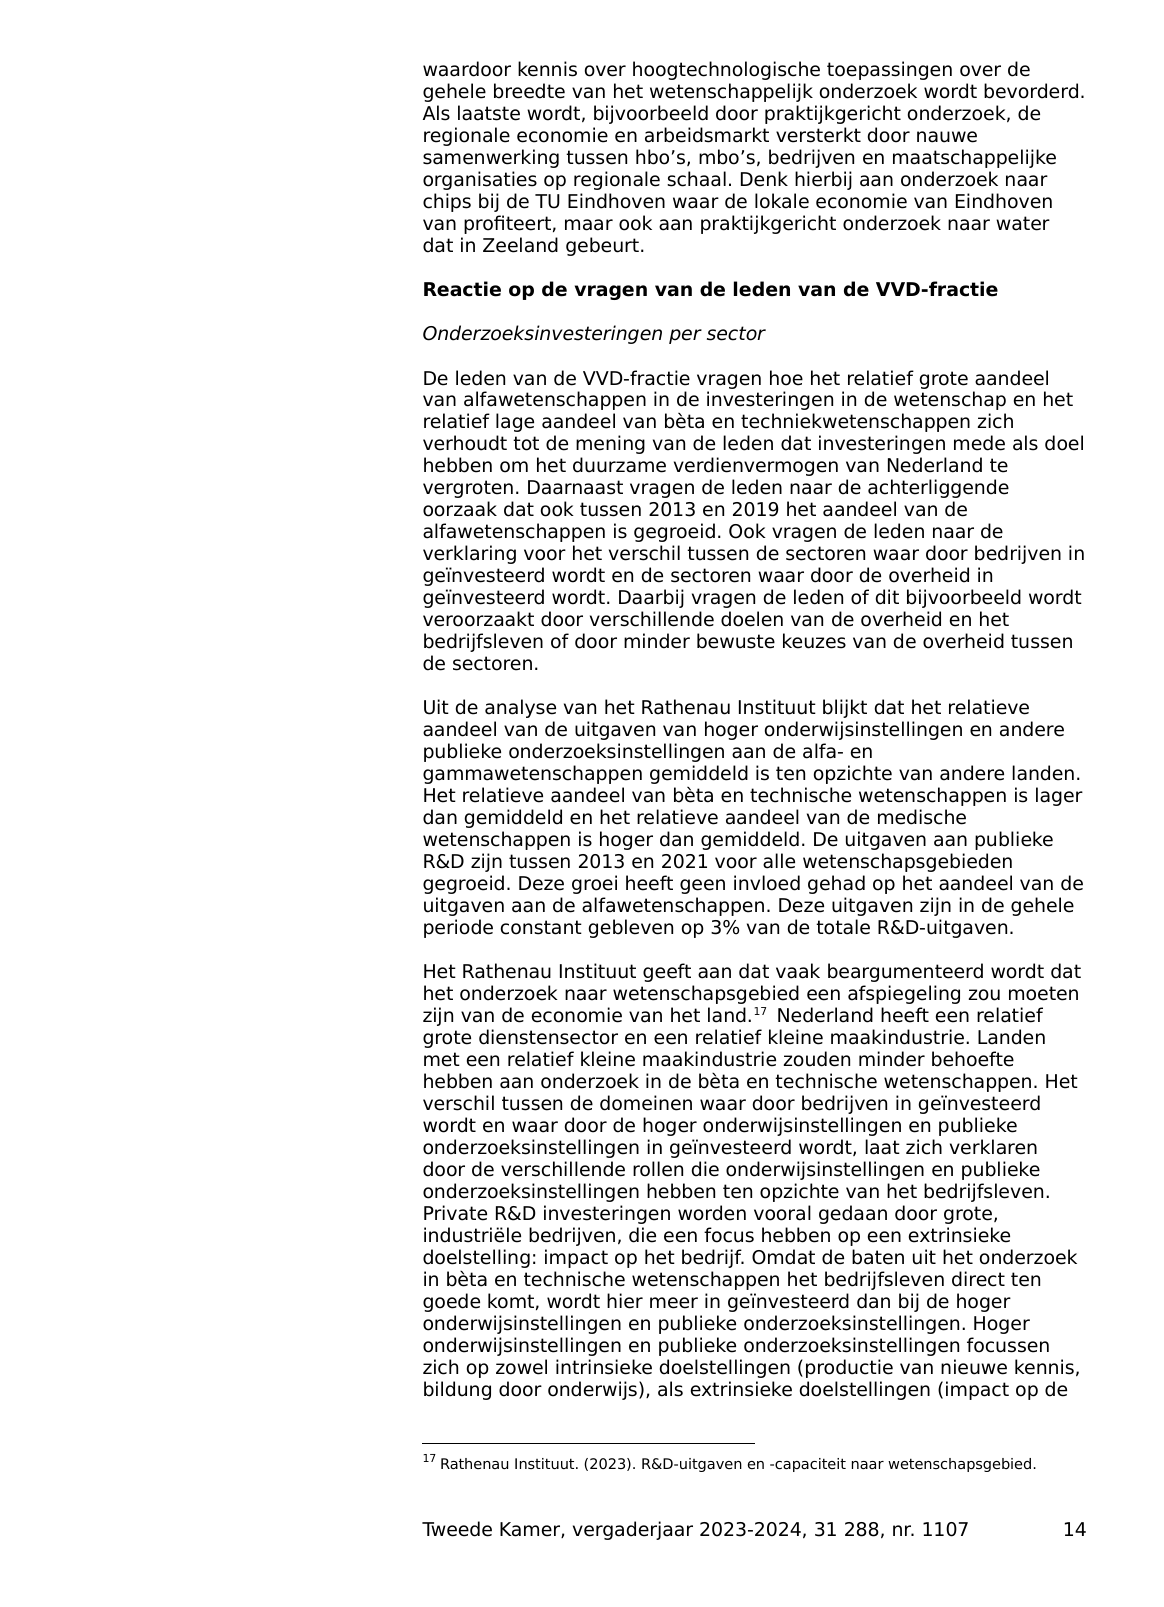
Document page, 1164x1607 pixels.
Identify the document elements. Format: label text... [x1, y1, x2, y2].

text Uit de analyse van het Rathenau Instituut blijkt dat het relatieve aandeel van de uitgaven van hoger onderwijsinstellingen en andere publieke onderzoeksinstellingen aan de alfa- en gammawetenschappen gemiddeld is ten opzichte van andere landen. Het relatieve aandeel van bèta en technische wetenschappen is lager dan gemiddeld en het relatieve aandeel van de medische wetenschappen is hoger dan gemiddeld. De uitgaven aan publieke R&D zijn tussen 2013 en 2021 voor alle wetenschapsgebieden gegroeid. Deze groei heeft geen invloed gehad op het aandeel van de uitgaven aan de alfawetenschappen. Deze uitgaven zijn in de gehele periode constant gebleven op 3% van de totale R&D-uitgaven. [422, 697, 1087, 939]
subtitle Onderzoeksinvesteringen per sector [422, 323, 1087, 345]
text waardoor kennis over hoogtechnologische toepassingen over de gehele breedte van het wetenschappelijk onderzoek wordt bevorderd. Als laatste wordt, bijvoorbeeld door praktijkgericht onderzoek, de regionale economie en arbeidsmarkt versterkt door nauwe samenwerking tussen hbo’s, mbo’s, bedrijven en maatschappelijke organisaties op regionale schaal. Denk hierbij aan onderzoek naar chips bij de TU Eindhoven waar de lokale economie van Eindhoven van profiteert, maar ook aan praktijkgericht onderzoek naar water dat in Zeeland gebeurt. [422, 59, 1087, 257]
text Het Rathenau Instituut geeft aan dat vaak beargumenteerd wordt dat het onderzoek naar wetenschapsgebied een afspiegeling zou moeten zijn van de economie van het land. Nederland heeft een relatief grote dienstensector en een relatief kleine maakindustrie. Landen met een relatief kleine maakindustrie zouden minder behoefte hebben aan onderzoek in de bèta en technische wetenschappen. Het verschil tussen de domeinen waar door bedrijven in geïnvesteerd wordt en waar door de hoger onderwijsinstellingen en publieke onderzoeksinstellingen in geïnvesteerd wordt, laat zich verklaren door de verschillende rollen die onderwijsinstellingen en publieke onderzoeksinstellingen hebben ten opzichte van het bedrijfsleven. Private R&D investeringen worden vooral gedaan door grote, industriële bedrijven, die een focus hebben op een extrinsieke doelstelling: impact op het bedrijf. Omdat de baten uit het onderzoek in bèta en technische wetenschappen het bedrijfsleven direct ten goede komt, wordt hier meer in geïnvesteerd dan bij de hoger onderwijsinstellingen en publieke onderzoeksinstellingen. Hoger onderwijsinstellingen en publieke onderzoeksinstellingen focussen zich op zowel intrinsieke doelstellingen (productie van nieuwe kennis, bildung door onderwijs), als extrinsieke doelstellingen (impact op de [422, 961, 1087, 1401]
text De leden van de VVD-fractie vragen hoe het relatief grote aandeel van alfawetenschappen in de investeringen in de wetenschap en het relatief lage aandeel van bèta en techniekwetenschappen zich verhoudt tot de mening van de leden dat investeringen mede als doel hebben om het duurzame verdienvermogen van Nederland te vergroten. Daarnaast vragen de leden naar de achterliggende oorzaak dat ook tussen 2013 en 2019 het aandeel van de alfawetenschappen is gegroeid. Ook vragen de leden naar de verklaring voor het verschil tussen de sectoren waar door bedrijven in geïnvesteerd wordt en de sectoren waar door de overheid in geïnvesteerd wordt. Daarbij vragen de leden of dit bijvoorbeeld wordt veroorzaakt door verschillende doelen van de overheid en het bedrijfsleven of door minder bewuste keuzes van de overheid tussen de sectoren. [422, 367, 1087, 675]
subtitle Reactie op de vragen van de leden van de VVD-fractie [422, 279, 1087, 301]
text Rathenau Instituut. (2023). R&D-uitgaven en -capaciteit naar wetenschapsgebied. [422, 1452, 1087, 1474]
